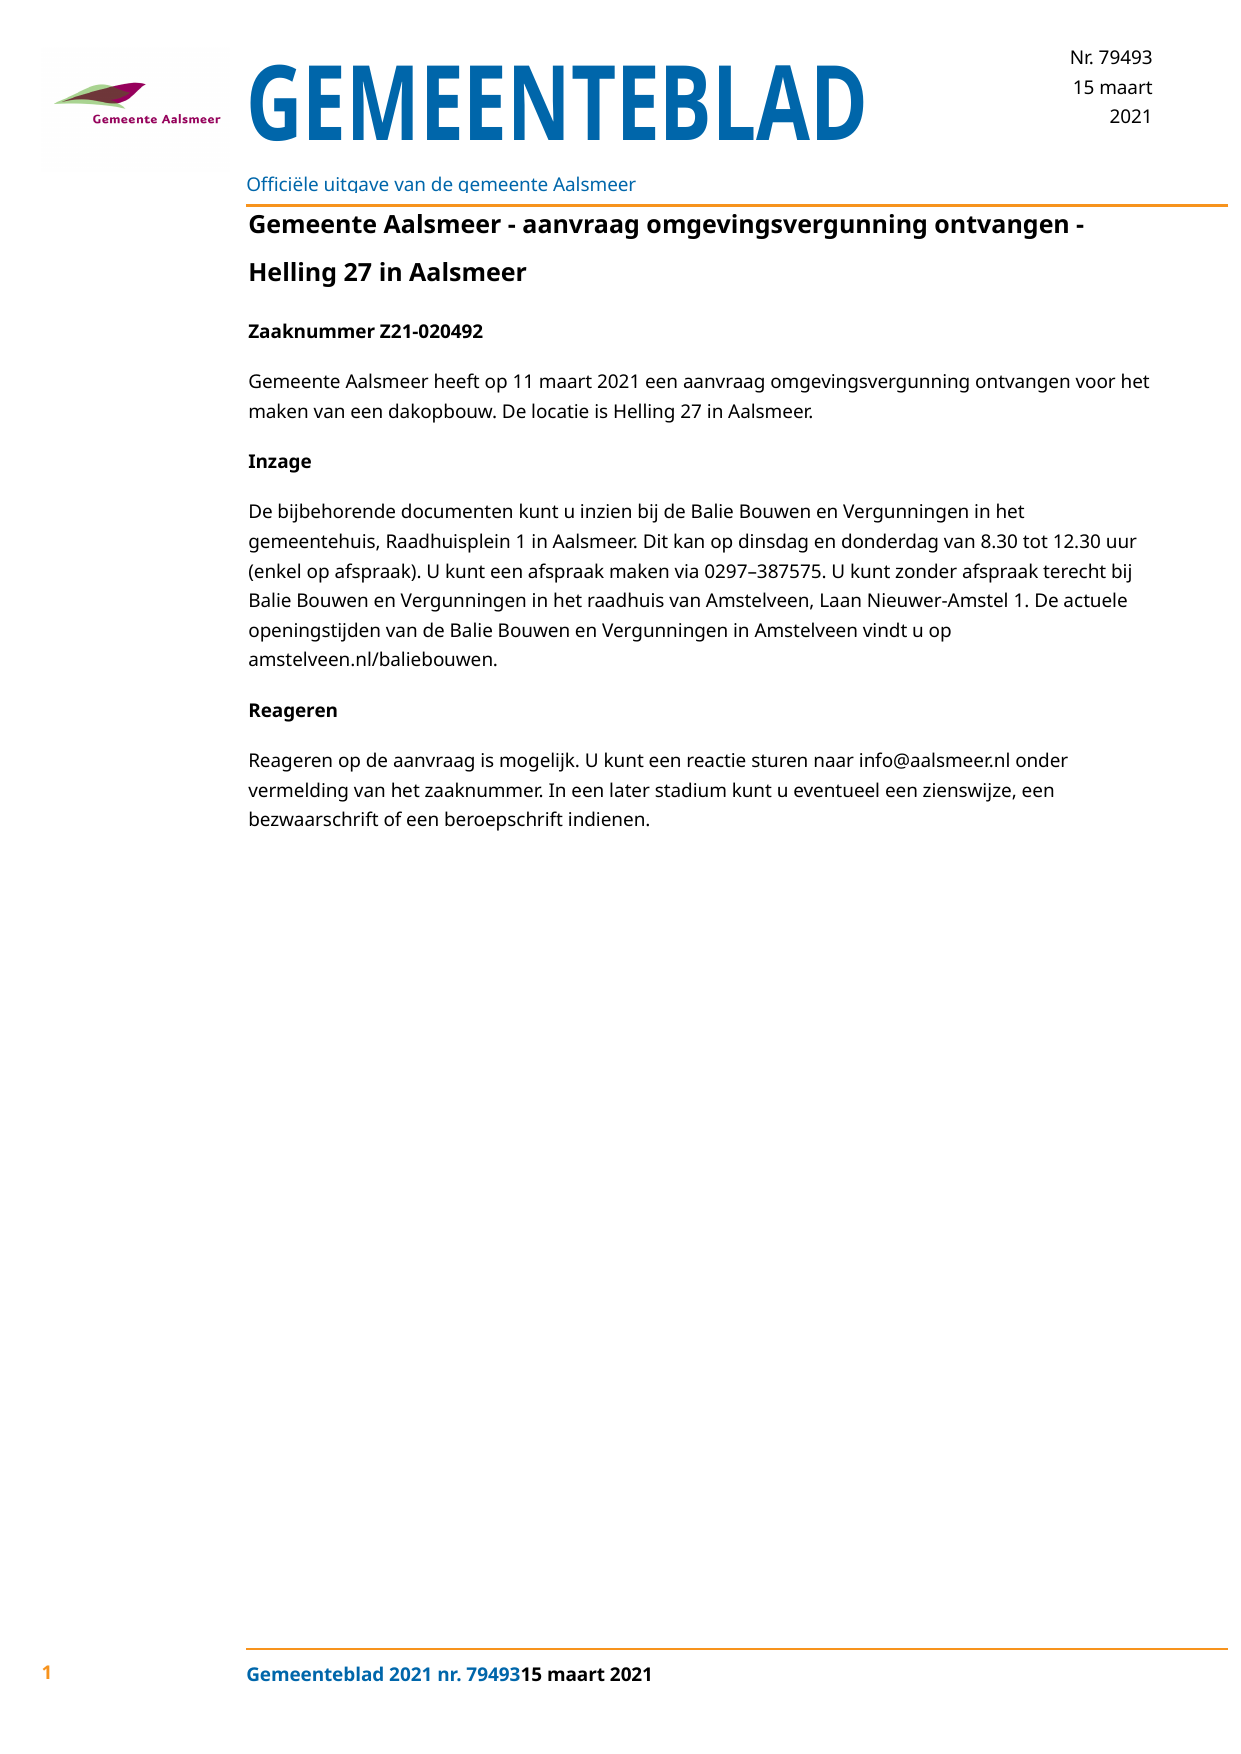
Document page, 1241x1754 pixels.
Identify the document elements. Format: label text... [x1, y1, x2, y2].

text De bijbehorende documenten kunt u inzien bij de Balie Bouwen en Vergunningen in het gemeentehuis, Raadhuisplein 1 in Aalsmeer. Dit kan op dinsdag en donderdag van 8.30 tot 12.30 uur (enkel op afspraak). U kunt een afspraak maken via 0297–387575. U kunt zonder afspraak terecht bij Balie Bouwen en Vergunningen in het raadhuis van Amstelveen, Laan Nieuwer-Amstel 1. De actuele openingstijden van de Balie Bouwen en Vergunningen in Amstelveen vindt u op amstelveen.nl/baliebouwen. [248, 499, 1152, 672]
picture [41, 47, 231, 172]
text Zaaknummer Z21-020492 [248, 318, 1152, 344]
text Reageren op de aanvraag is mogelijk. U kunt een reactie sturen naar info@aalsmeer.nl onder vermelding van het zaaknummer. In een later stadium kunt u eventueel een zienswijze, een bezwaarschrift of een beroepschrift indienen. [248, 747, 1152, 832]
text Gemeente Aalsmeer heeft op 11 maart 2021 een aanvraag omgevingsvergunning ontvangen voor het maken van een dakopbouw. De locatie is Helling 27 in Aalsmeer. [248, 368, 1152, 424]
text Gemeente Aalsmeer - aanvraag omgevingsvergunning ontvangen - Helling 27 in Aalsmeer [248, 207, 1152, 288]
text Reageren [248, 697, 1152, 723]
text Inzage [248, 448, 1152, 474]
